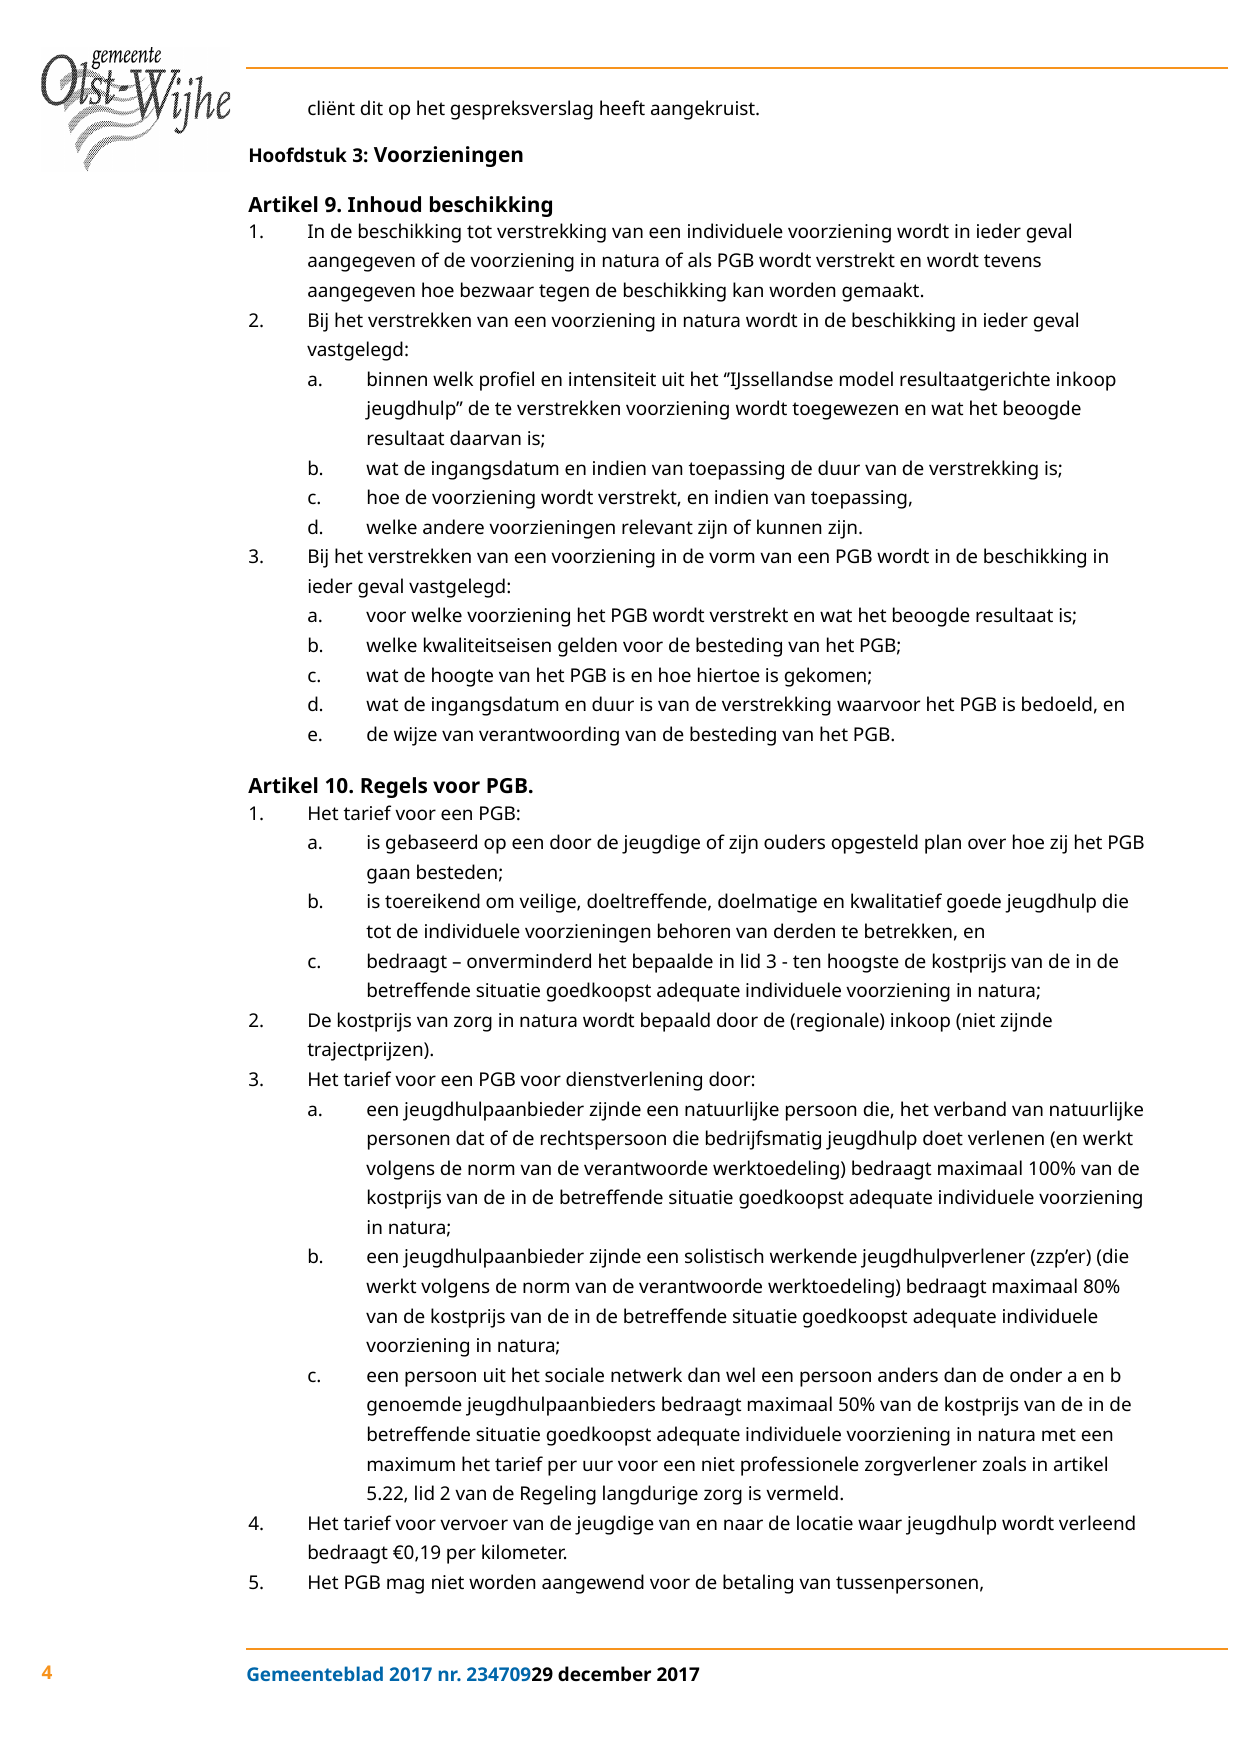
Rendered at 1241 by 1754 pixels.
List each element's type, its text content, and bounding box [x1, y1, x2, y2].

list een jeugdhulpaanbieder zijnde een solistisch werkende jeugdhulpverlener (zzp’er) (die werkt volgens de norm van de verantwoorde werktoedeling) bedraagt maximaal 80% van de kostprijs van de in de betreffende situatie goedkoopst adequate individuele voorziening in natura; [307, 1244, 1152, 1358]
picture [41, 47, 231, 172]
list Het tarief voor vervoer van de jeugdige van en naar de locatie waar jeugdhulp wordt verleend bedraagt €0,19 per kilometer. [248, 1510, 1152, 1565]
text Artikel 10. Regels voor PGB. [248, 771, 1152, 800]
list welke andere voorzieningen relevant zijn of kunnen zijn. [307, 514, 1152, 540]
list hoe de voorziening wordt verstrekt, en indien van toepassing, [307, 484, 1152, 510]
list is gebaseerd op een door de jeugdige of zijn ouders opgesteld plan over hoe zij het PGB gaan besteden; [307, 829, 1152, 885]
list een persoon uit het sociale netwerk dan wel een persoon anders dan de onder a en b genoemde jeugdhulpaanbieders bedraagt maximaal 50% van de kostprijs van de in de betreffende situatie goedkoopst adequate individuele voorziening in natura met een maximum het tarief per uur voor een niet professionele zorgverlener zoals in artikel 5.22, lid 2 van de Regeling langdurige zorg is vermeld. [307, 1362, 1152, 1506]
list een jeugdhulpaanbieder zijnde een natuurlijke persoon die, het verband van natuurlijke personen dat of de rechtspersoon die bedrijfsmatig jeugdhulp doet verlenen (en werkt volgens de norm van de verantwoorde werktoedeling) bedraagt maximaal 100% van de kostprijs van de in de betreffende situatie goedkoopst adequate individuele voorziening in natura; [307, 1096, 1152, 1240]
list In de beschikking tot verstrekking van een individuele voorziening wordt in ieder geval aangegeven of de voorziening in natura of als PGB wordt verstrekt en wordt tevens aangegeven hoe bezwaar tegen de beschikking kan worden gemaakt. [248, 218, 1152, 303]
list De kostprijs van zorg in natura wordt bepaald door de (regionale) inkoop (niet zijnde trajectprijzen). [248, 1007, 1152, 1062]
list Het tarief voor een PGB: [248, 800, 1152, 826]
list de wijze van verantwoording van de besteding van het PGB. [307, 721, 1152, 747]
list Het PGB mag niet worden aangewend voor de betaling van tussenpersonen, [248, 1569, 1152, 1595]
list Bij het verstrekken van een voorziening in de vorm van een PGB wordt in de beschikking in ieder geval vastgelegd: [248, 543, 1152, 599]
list Het tarief voor een PGB voor dienstverlening door: [248, 1066, 1152, 1092]
list binnen welk profiel en intensiteit uit het ‘’IJssellandse model resultaatgerichte inkoop jeugdhulp’’ de te verstrekken voorziening wordt toegewezen en wat het beoogde resultaat daarvan is; [307, 366, 1152, 451]
list cliënt dit op het gespreksverslag heeft aangekruist. [248, 95, 1152, 121]
list wat de ingangsdatum en indien van toepassing de duur van de verstrekking is; [307, 455, 1152, 481]
list wat de ingangsdatum en duur is van de verstrekking waarvoor het PGB is bedoeld, en [307, 691, 1152, 717]
list is toereikend om veilige, doeltreffende, doelmatige en kwalitatief goede jeugdhulp die tot de individuele voorzieningen behoren van derden te betrekken, en [307, 889, 1152, 944]
list Bij het verstrekken van een voorziening in natura wordt in de beschikking in ieder geval vastgelegd: [248, 307, 1152, 362]
list voor welke voorziening het PGB wordt verstrekt en wat het beoogde resultaat is; [307, 603, 1152, 628]
text Hoofdstuk 3: Voorzieningen [248, 140, 1152, 169]
list wat de hoogte van het PGB is en hoe hiertoe is gekomen; [307, 662, 1152, 688]
text Artikel 9. Inhoud beschikking [248, 190, 1152, 218]
list bedraagt – onverminderd het bepaalde in lid 3 - ten hoogste de kostprijs van de in de betreffende situatie goedkoopst adequate individuele voorziening in natura; [307, 948, 1152, 1003]
list welke kwaliteitseisen gelden voor de besteding van het PGB; [307, 632, 1152, 658]
